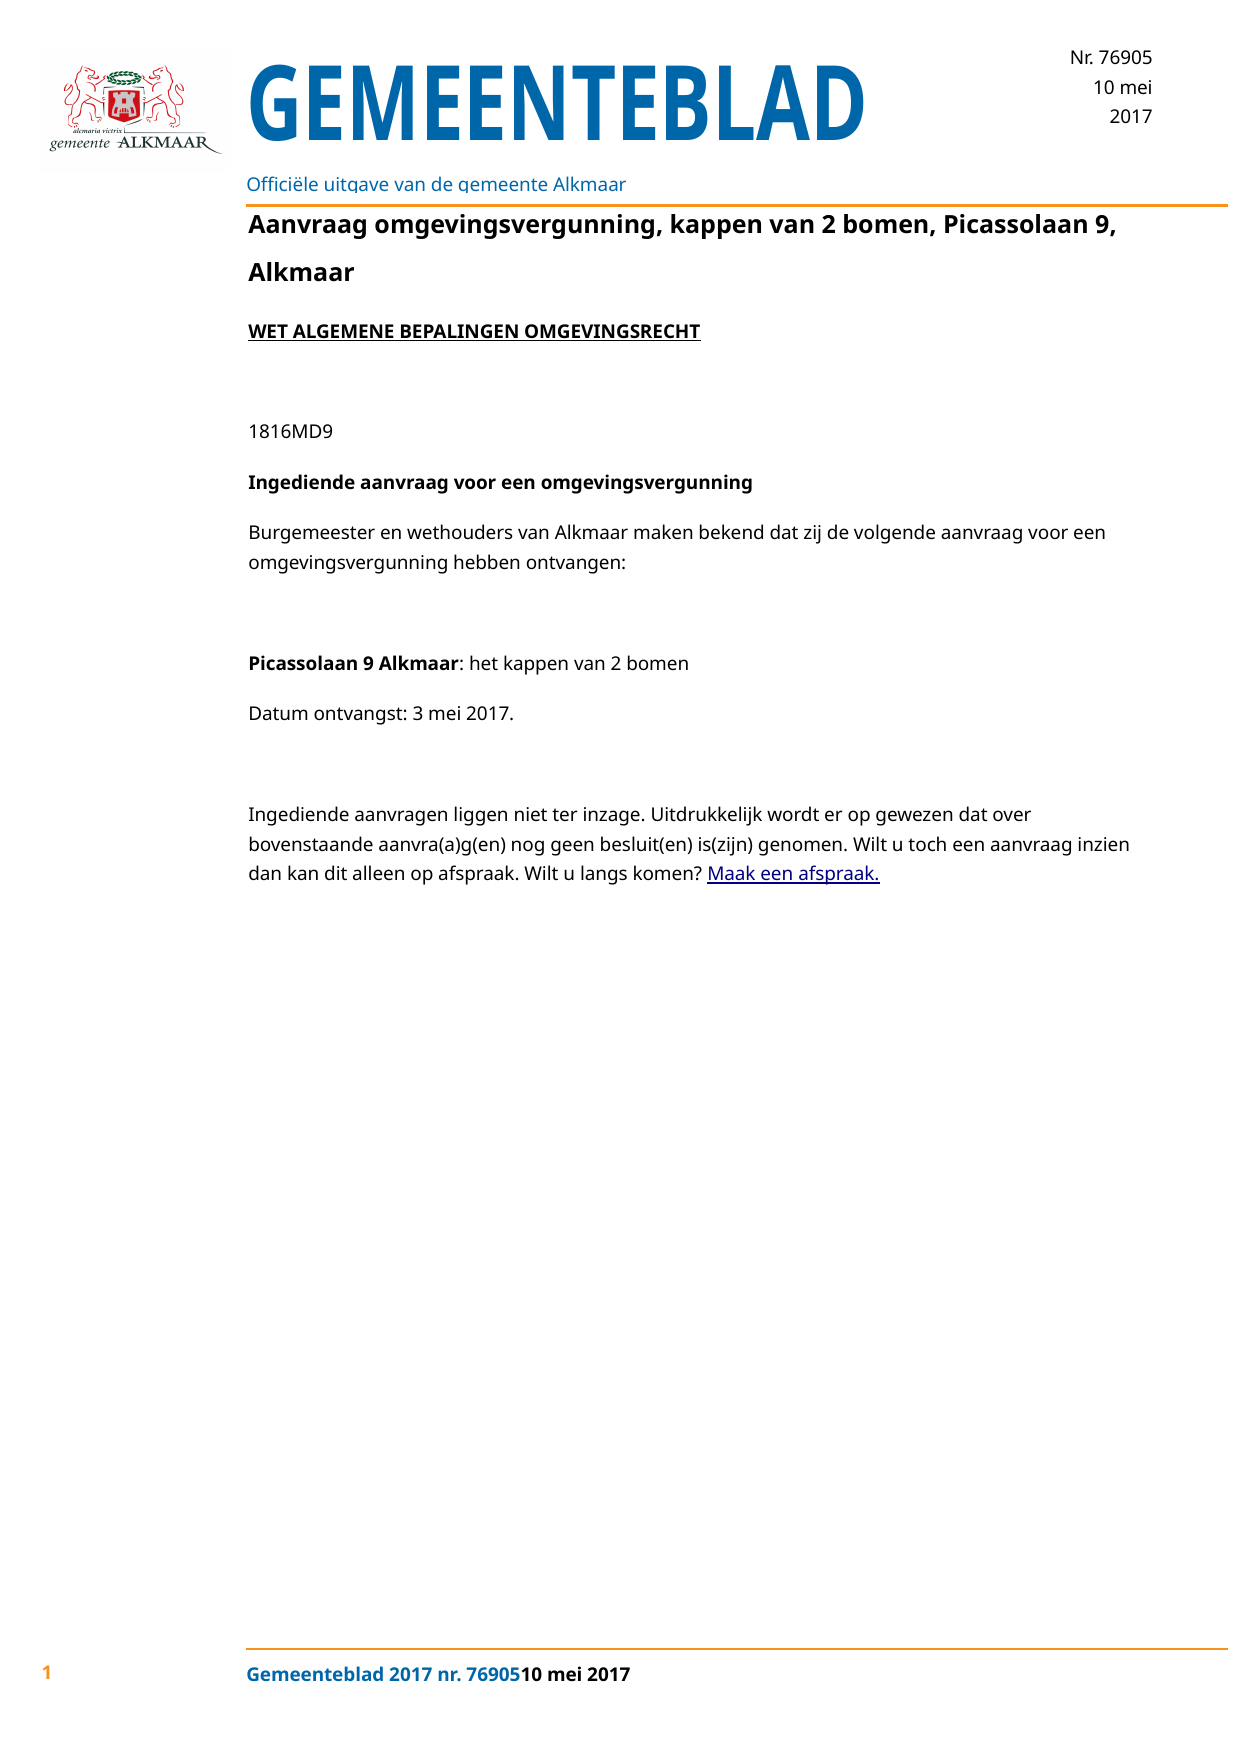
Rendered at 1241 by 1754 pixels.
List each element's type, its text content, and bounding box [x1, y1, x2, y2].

text 1816MD9 [248, 419, 1152, 444]
text Ingediende aanvragen liggen niet ter inzage. Uitdrukkelijk wordt er op gewezen dat over bovenstaande aanvra(a)g(en) nog geen besluit(en) is(zijn) genomen. Wilt u toch een aanvraag inzien dan kan dit alleen op afspraak. Wilt u langs komen? Maak een afspraak. [248, 801, 1152, 886]
text Aanvraag omgevingsvergunning, kappen van 2 bomen, Picassolaan 9, Alkmaar [248, 207, 1152, 288]
text WET ALGEMENE BEPALINGEN OMGEVINGSRECHT [248, 318, 1152, 344]
picture [41, 47, 231, 172]
text Picassolaan 9 Alkmaar: het kappen van 2 bomen [248, 650, 1152, 676]
text Datum ontvangst: 3 mei 2017. [248, 700, 1152, 726]
text Ingediende aanvraag voor een omgevingsvergunning [248, 469, 1152, 495]
text Burgemeester en wethouders van Alkmaar maken bekend dat zij de volgende aanvraag voor een omgevingsvergunning hebben ontvangen: [248, 519, 1152, 575]
